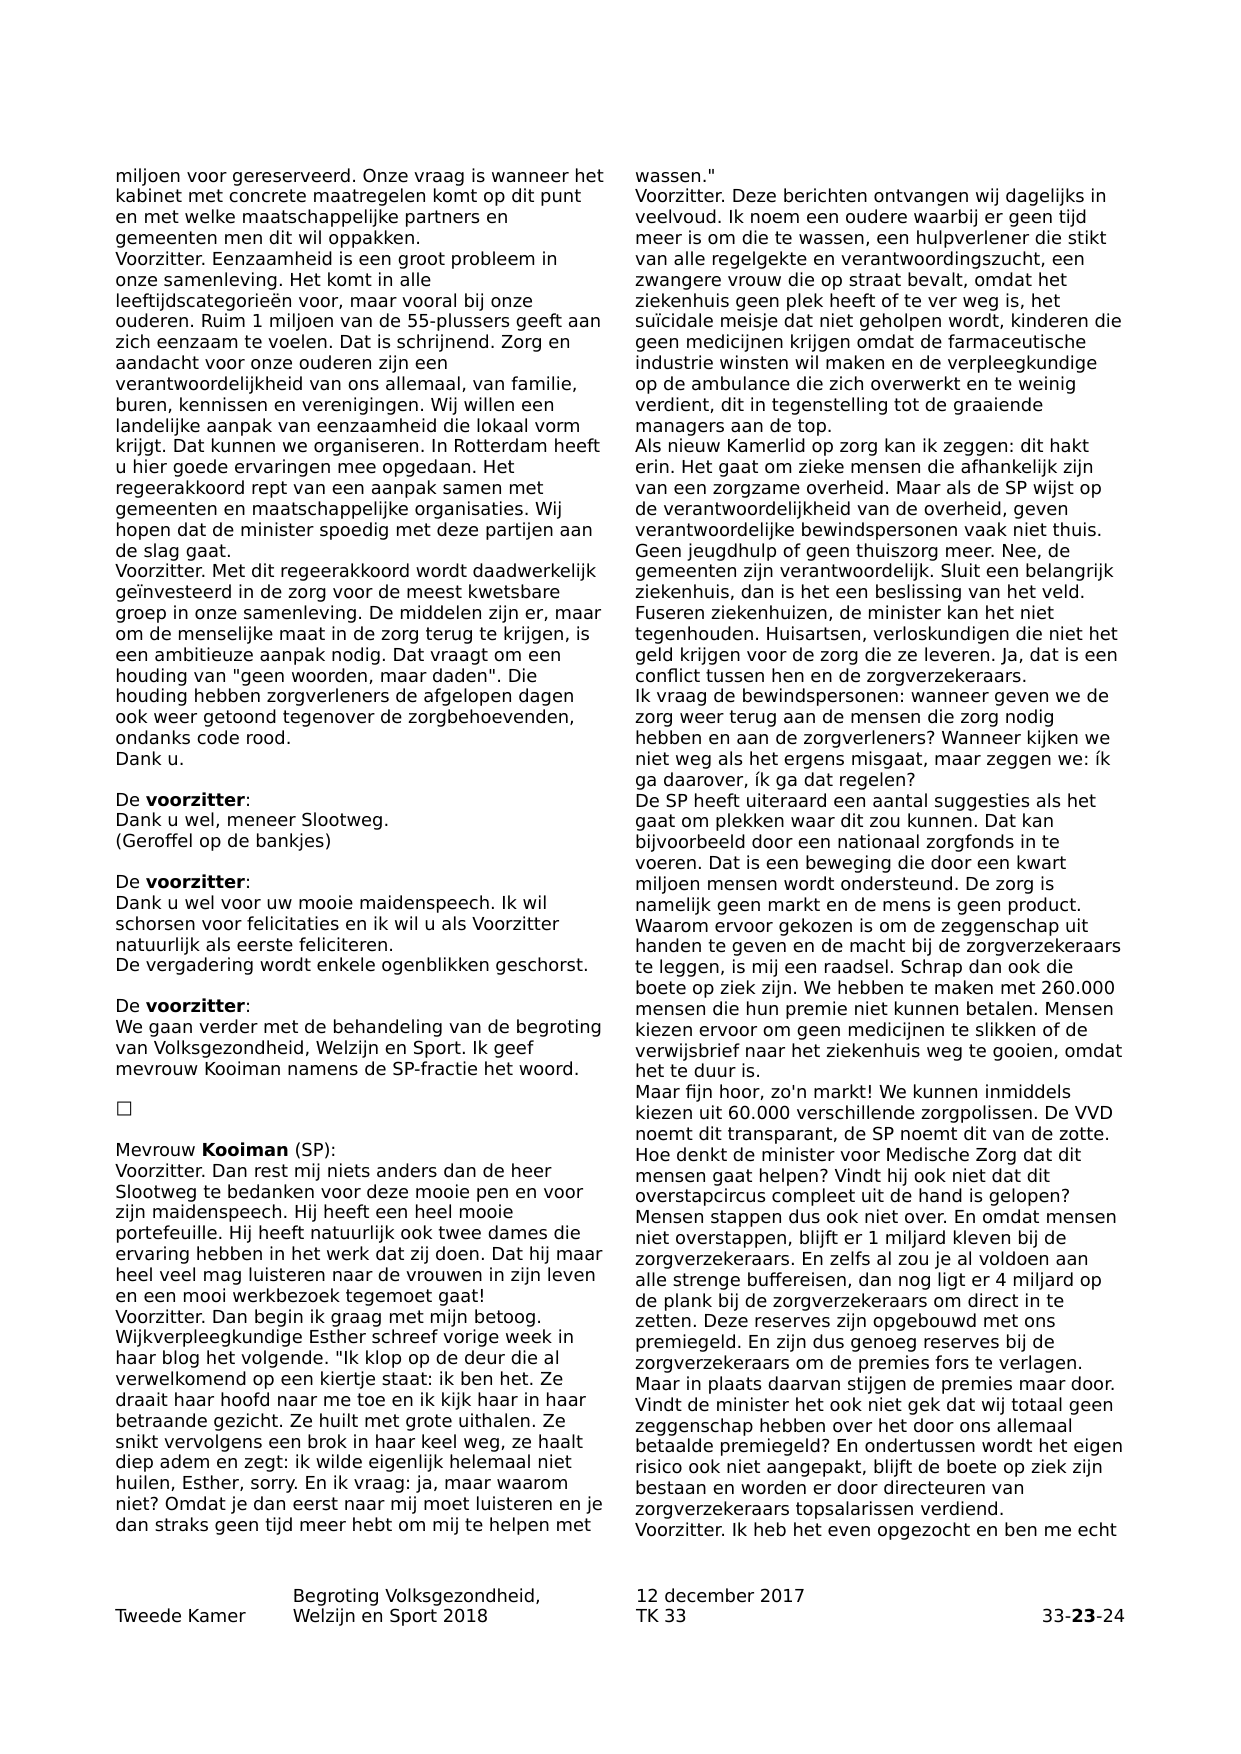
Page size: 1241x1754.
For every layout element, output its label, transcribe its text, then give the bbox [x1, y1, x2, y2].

text Voorzitter. Dan rest mij niets anders dan de heer Slootweg te bedanken voor deze mooie pen en voor zijn maidenspeech. Hij heeft een heel mooie portefeuille. Hij heeft natuurlijk ook twee dames die ervaring hebben in het werk dat zij doen. Dat hij maar heel veel mag luisteren naar de vrouwen in zijn leven en een mooi werkbezoek tegemoet gaat! [115, 1161, 605, 1306]
text Dank u. [115, 749, 605, 769]
text Dank u wel voor uw mooie maidenspeech. Ik wil schorsen voor felicitaties en ik wil u als Voorzitter natuurlijk als eerste feliciteren. [115, 893, 605, 955]
text Maar fijn hoor, zo'n markt! We kunnen inmiddels kiezen uit 60.000 verschillende zorgpolissen. De VVD noemt dit transparant, de SP noemt dit van de zotte. Hoe denkt de minister voor Medische Zorg dat dit mensen gaat helpen? Vindt hij ook niet dat dit overstapcircus compleet uit de hand is gelopen? Mensen stappen dus ook niet over. En omdat mensen niet overstappen, blijft er 1 miljard kleven bij de zorgverzekeraars. En zelfs al zou je al voldoen aan alle strenge buffereisen, dan nog ligt er 4 miljard op de plank bij de zorgverzekeraars om direct in te zetten. Deze reserves zijn opgebouwd met ons premiegeld. En zijn dus genoeg reserves bij de zorgverzekeraars om de premies fors te verlagen. Maar in plaats daarvan stijgen de premies maar door. Vindt de minister het ook niet gek dat wij totaal geen zeggenschap hebben over het door ons allemaal betaalde premiegeld? En ondertussen wordt het eigen risico ook niet aangepakt, blijft de boete op ziek zijn bestaan en worden er door directeuren van zorgverzekeraars topsalarissen verdiend. [635, 1082, 1125, 1519]
text wassen." [635, 165, 1125, 186]
text Voorzitter. Dan begin ik graag met mijn betoog. Wijkverpleegkundige Esther schreef vorige week in haar blog het volgende. "Ik klop op de deur die al verwelkomend op een kiertje staat: ik ben het. Ze draait haar hoofd naar me toe en ik kijk haar in haar betraande gezicht. Ze huilt met grote uithalen. Ze snikt vervolgens een brok in haar keel weg, ze haalt diep adem en zegt: ik wilde eigenlijk helemaal niet huilen, Esther, sorry. En ik vraag: ja, maar waarom niet? Omdat je dan eerst naar mij moet luisteren en je dan straks geen tijd meer hebt om mij te helpen met [115, 1306, 605, 1536]
text Voorzitter. Deze berichten ontvangen wij dagelijks in veelvoud. Ik noem een oudere waarbij er geen tijd meer is om die te wassen, een hulpverlener die stikt van alle regelgekte en verantwoordingszucht, een zwangere vrouw die op straat bevalt, omdat het ziekenhuis geen plek heeft of te ver weg is, het suïcidale meisje dat niet geholpen wordt, kinderen die geen medicijnen krijgen omdat de farmaceutische industrie winsten wil maken en de verpleegkundige op de ambulance die zich overwerkt en te weinig verdient, dit in tegenstelling tot de graaiende managers aan de top. [635, 186, 1125, 436]
text (Geroffel op de bankjes) [115, 831, 605, 852]
text Ik vraag de bewindspersonen: wanneer geven we de zorg weer terug aan de mensen die zorg nodig hebben en aan de zorgverleners? Wanneer kijken we niet weg als het ergens misgaat, maar zeggen we: ík ga daarover, ík ga dat regelen? [635, 686, 1125, 790]
text De voorzitter: [115, 789, 605, 810]
text We gaan verder met de behandeling van de begroting van Volksgezondheid, Welzijn en Sport. Ik geef mevrouw Kooiman namens de SP-fractie het woord. [115, 1017, 605, 1079]
text De voorzitter: [115, 996, 605, 1017]
text Dank u wel, meneer Slootweg. [115, 810, 605, 831]
text De SP heeft uiteraard een aantal suggesties als het gaat om plekken waar dit zou kunnen. Dat kan bijvoorbeeld door een nationaal zorgfonds in te voeren. Dat is een beweging die door een kwart miljoen mensen wordt ondersteund. De zorg is namelijk geen markt en de mens is geen product. Waarom ervoor gekozen is om de zeggenschap uit handen te geven en de macht bij de zorgverzekeraars te leggen, is mij een raadsel. Schrap dan ook die boete op ziek zijn. We hebben te maken met 260.000 mensen die hun premie niet kunnen betalen. Mensen kiezen ervoor om geen medicijnen te slikken of de verwijsbrief naar het ziekenhuis weg te gooien, omdat het te duur is. [635, 790, 1125, 1082]
text ⬜ [115, 1099, 605, 1120]
text miljoen voor gereserveerd. Onze vraag is wanneer het kabinet met concrete maatregelen komt op dit punt en met welke maatschappelijke partners en gemeenten men dit wil oppakken. [115, 165, 605, 249]
text Voorzitter. Met dit regeerakkoord wordt daadwerkelijk geïnvesteerd in de zorg voor de meest kwetsbare groep in onze samenleving. De middelen zijn er, maar om de menselijke maat in de zorg terug te krijgen, is een ambitieuze aanpak nodig. Dat vraagt om een houding van "geen woorden, maar daden". Die houding hebben zorgverleners de afgelopen dagen ook weer getoond tegenover de zorgbehoevenden, ondanks code rood. [115, 561, 605, 749]
text Voorzitter. Ik heb het even opgezocht en ben me echt [635, 1519, 1125, 1540]
text De vergadering wordt enkele ogenblikken geschorst. [115, 955, 605, 976]
text De voorzitter: [115, 872, 605, 893]
text Als nieuw Kamerlid op zorg kan ik zeggen: dit hakt erin. Het gaat om zieke mensen die afhankelijk zijn van een zorgzame overheid. Maar als de SP wijst op de verantwoordelijkheid van de overheid, geven verantwoordelijke bewindspersonen vaak niet thuis. Geen jeugdhulp of geen thuiszorg meer. Nee, de gemeenten zijn verantwoordelijk. Sluit een belangrijk ziekenhuis, dan is het een beslissing van het veld. Fuseren ziekenhuizen, de minister kan het niet tegenhouden. Huisartsen, verloskundigen die niet het geld krijgen voor de zorg die ze leveren. Ja, dat is een conflict tussen hen en de zorgverzekeraars. [635, 436, 1125, 686]
text Mevrouw Kooiman (SP): [115, 1140, 605, 1161]
text Voorzitter. Eenzaamheid is een groot probleem in onze samenleving. Het komt in alle leeftijdscategorieën voor, maar vooral bij onze ouderen. Ruim 1 miljoen van de 55-plussers geeft aan zich eenzaam te voelen. Dat is schrijnend. Zorg en aandacht voor onze ouderen zijn een verantwoordelijkheid van ons allemaal, van familie, buren, kennissen en verenigingen. Wij willen een landelijke aanpak van eenzaamheid die lokaal vorm krijgt. Dat kunnen we organiseren. In Rotterdam heeft u hier goede ervaringen mee opgedaan. Het regeerakkoord rept van een aanpak samen met gemeenten en maatschappelijke organisaties. Wij hopen dat de minister spoedig met deze partijen aan de slag gaat. [115, 249, 605, 561]
